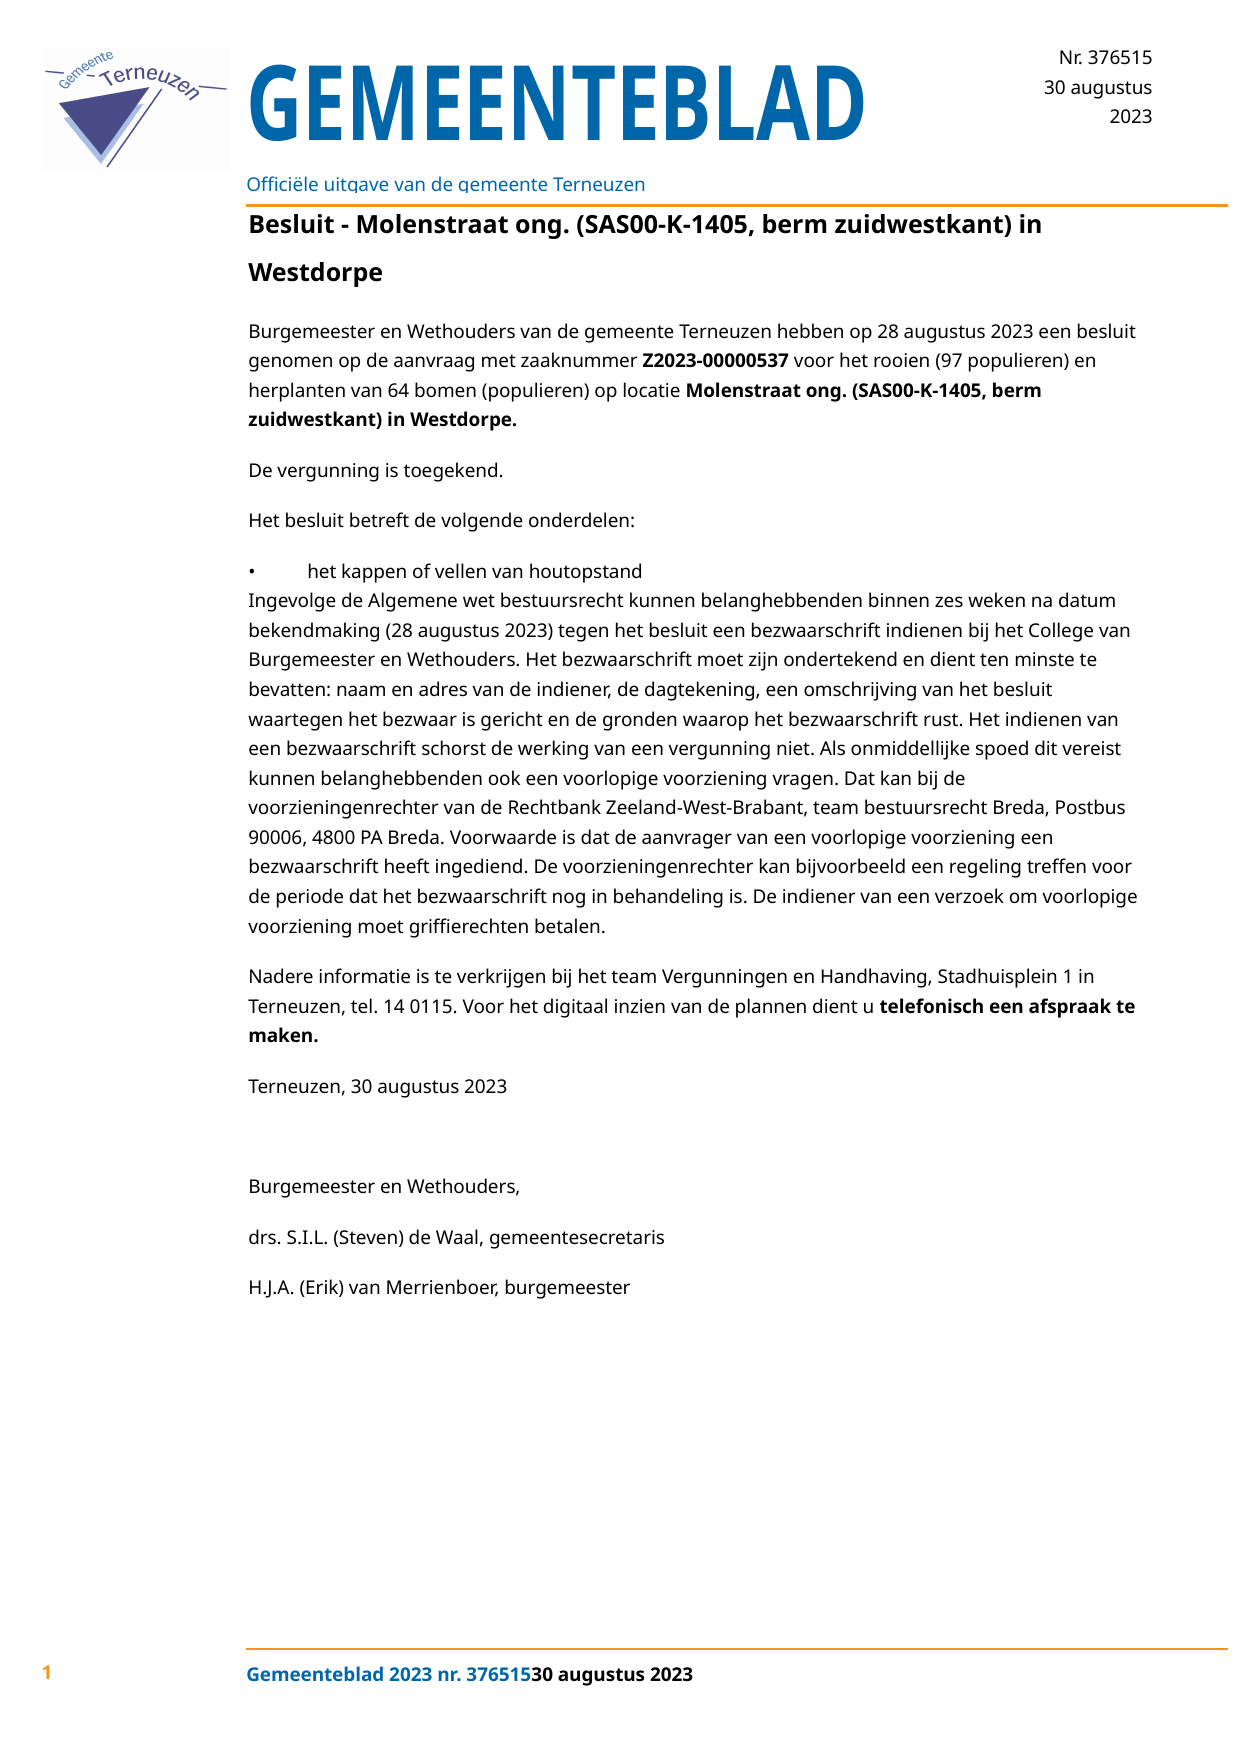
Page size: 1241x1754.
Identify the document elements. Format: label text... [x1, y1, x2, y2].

text Nadere informatie is te verkrijgen bij het team Vergunningen en Handhaving, Stadhuisplein 1 in Terneuzen, tel. 14 0115. Voor het digitaal inzien van de plannen dient u telefonisch een afspraak te maken. [248, 963, 1152, 1048]
text De vergunning is toegekend. [248, 457, 1152, 483]
list het kappen of vellen van houtopstand [248, 558, 1152, 584]
text drs. S.I.L. (Steven) de Waal, gemeentesecretaris [248, 1224, 1152, 1250]
text Besluit - Molenstraat ong. (SAS00-K-1405, berm zuidwestkant) in Westdorpe [248, 207, 1152, 288]
text Burgemeester en Wethouders van de gemeente Terneuzen hebben op 28 augustus 2023 een besluit genomen op de aanvraag met zaaknummer Z2023-00000537 voor het rooien (97 populieren) en herplanten van 64 bomen (populieren) op locatie Molenstraat ong. (SAS00-K-1405, berm zuidwestkant) in Westdorpe. [248, 318, 1152, 432]
text H.J.A. (Erik) van Merrienboer, burgemeester [248, 1274, 1152, 1300]
picture [41, 47, 231, 172]
text Ingevolge de Algemene wet bestuursrecht kunnen belanghebbenden binnen zes weken na datum bekendmaking (28 augustus 2023) tegen het besluit een bezwaarschrift indienen bij het College van Burgemeester en Wethouders. Het bezwaarschrift moet zijn ondertekend en dient ten minste te bevatten: naam en adres van de indiener, de dagtekening, een omschrijving van het besluit waartegen het bezwaar is gericht en de gronden waarop het bezwaarschrift rust. Het indienen van een bezwaarschrift schorst de werking van een vergunning niet. Als onmiddellijke spoed dit vereist kunnen belanghebbenden ook een voorlopige voorziening vragen. Dat kan bij de voorzieningenrechter van de Rechtbank Zeeland-West-Brabant, team bestuursrecht Breda, Postbus 90006, 4800 PA Breda. Voorwaarde is dat de aanvrager van een voorlopige voorziening een bezwaarschrift heeft ingediend. De voorzieningenrechter kan bijvoorbeeld een regeling treffen voor de periode dat het bezwaarschrift nog in behandeling is. De indiener van een verzoek om voorlopige voorziening moet griffierechten betalen. [248, 587, 1152, 939]
text Het besluit betreft de volgende onderdelen: [248, 507, 1152, 533]
text Terneuzen, 30 augustus 2023 [248, 1073, 1152, 1099]
text Burgemeester en Wethouders, [248, 1174, 1152, 1199]
